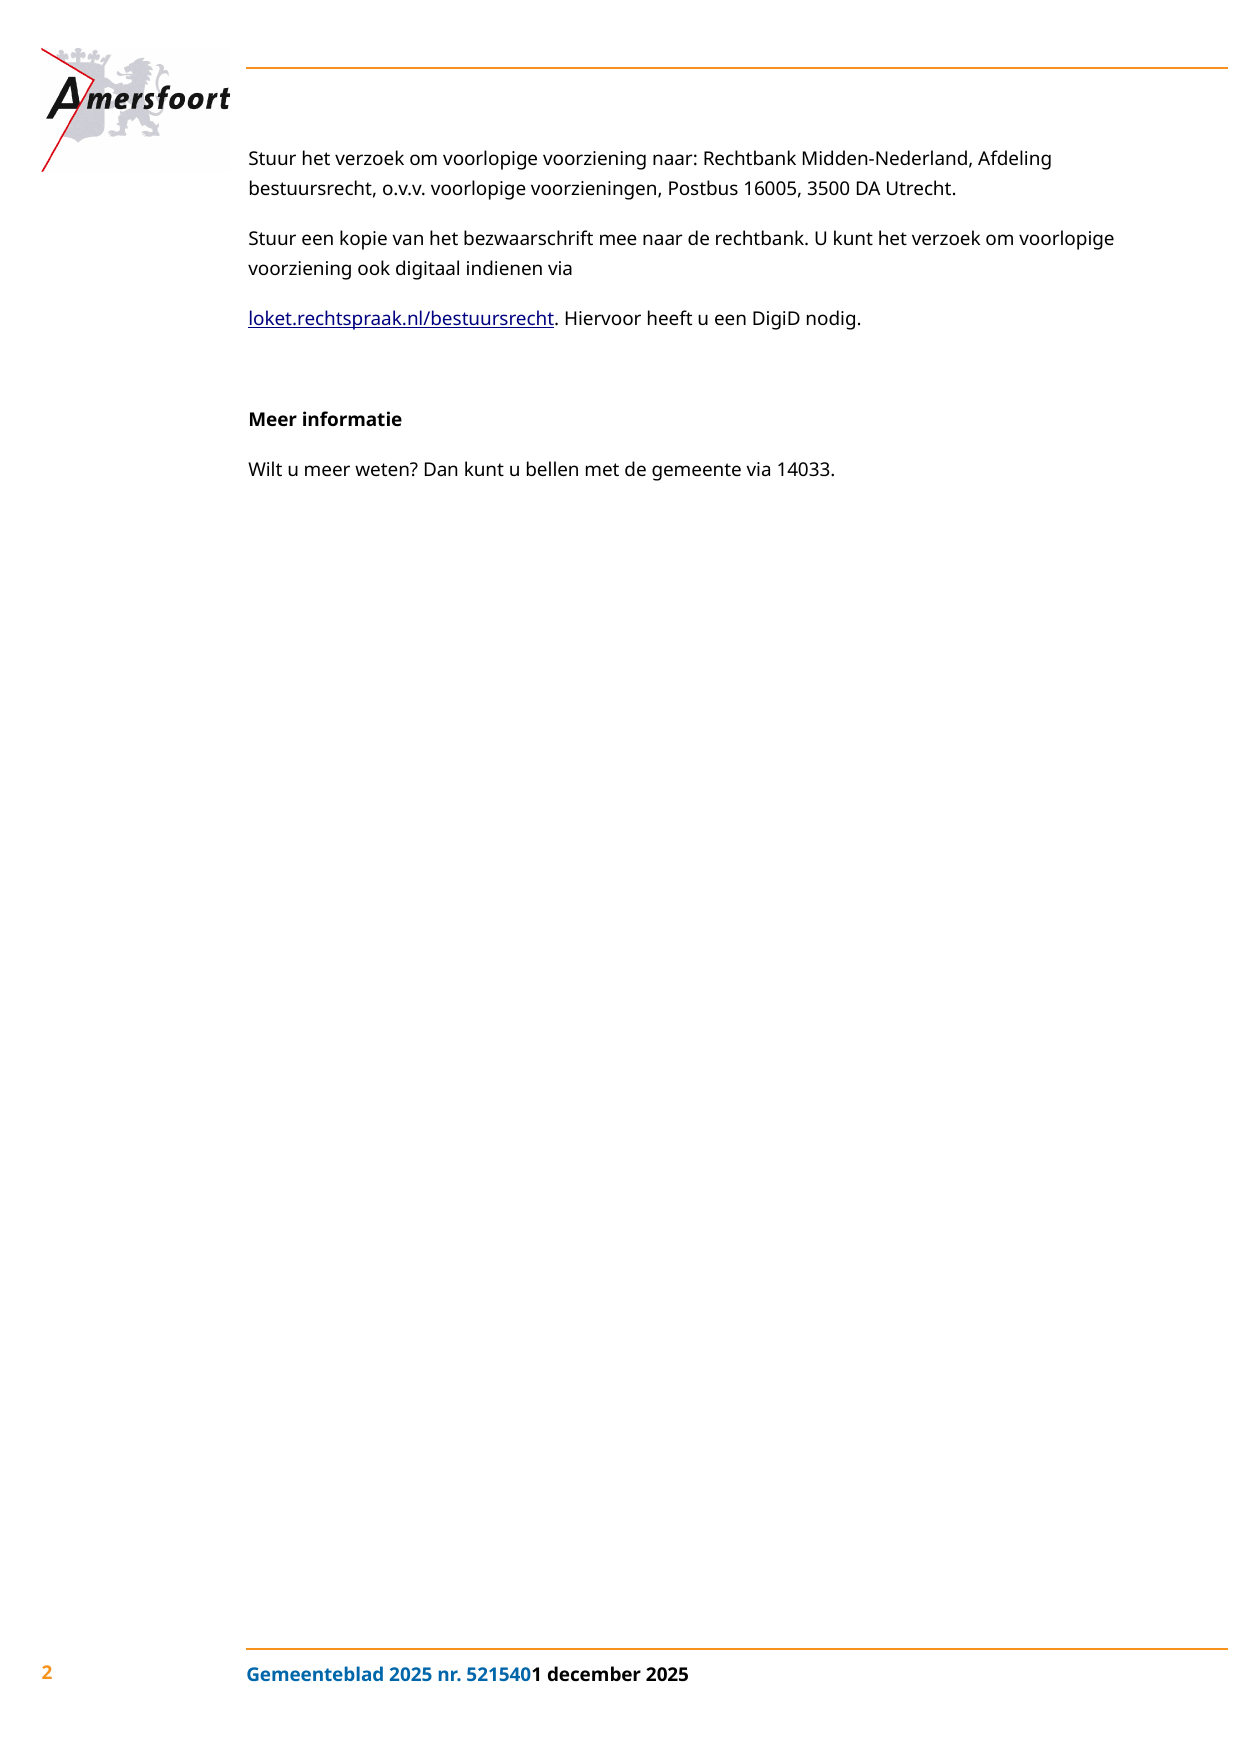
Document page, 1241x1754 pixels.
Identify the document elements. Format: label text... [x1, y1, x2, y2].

picture [41, 47, 231, 172]
text Wilt u meer weten? Dan kunt u bellen met de gemeente via 14033. [248, 456, 1152, 482]
text Stuur het verzoek om voorlopige voorziening naar: Rechtbank Midden-Nederland, Afdeling bestuursrecht, o.v.v. voorlopige voorzieningen, Postbus 16005, 3500 DA Utrecht. [248, 145, 1152, 201]
text Stuur een kopie van het bezwaarschrift mee naar de rechtbank. U kunt het verzoek om voorlopige voorziening ook digitaal indienen via [248, 225, 1152, 281]
text Meer informatie [248, 406, 1152, 432]
text loket.rechtspraak.nl/bestuursrecht. Hiervoor heeft u een DigiD nodig. [248, 305, 1152, 331]
